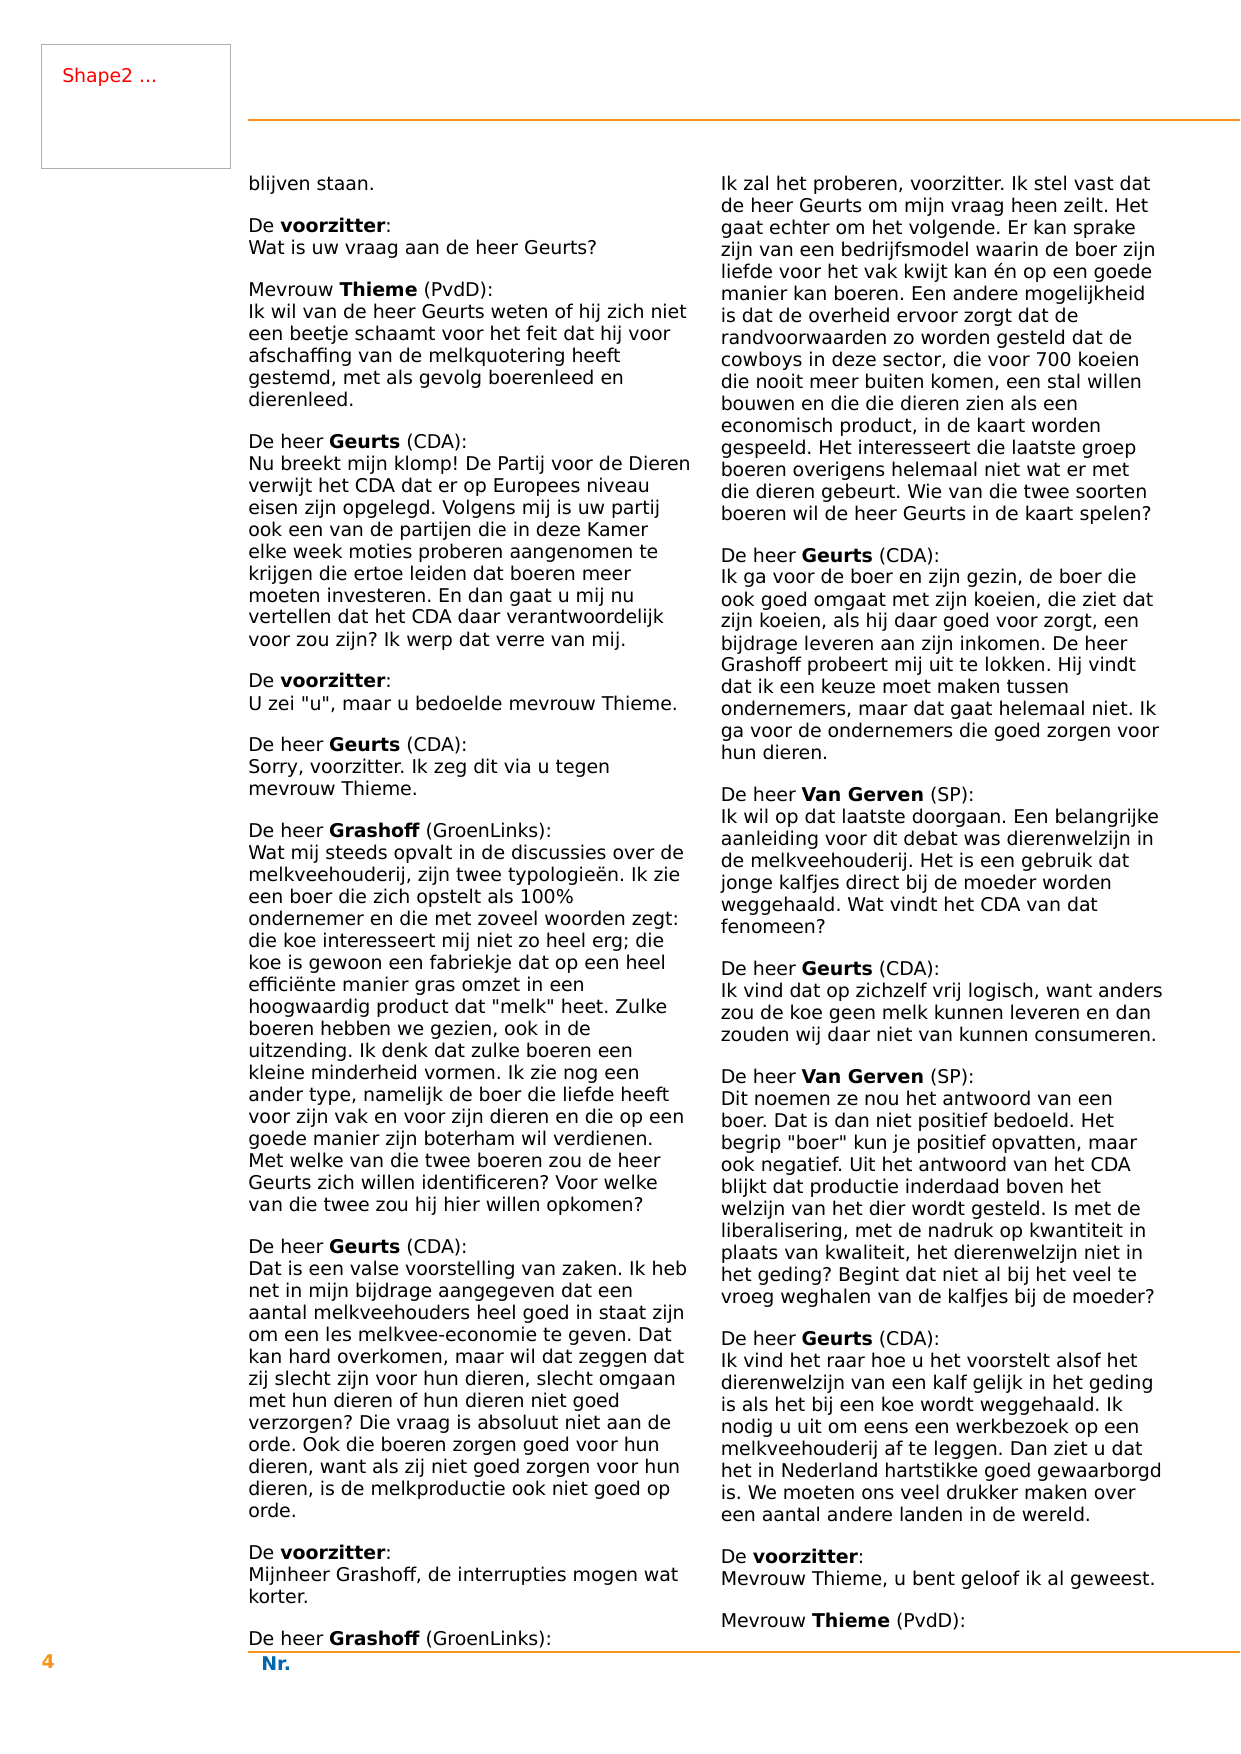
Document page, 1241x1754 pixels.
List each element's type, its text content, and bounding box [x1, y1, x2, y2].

text De heer Grashoff (GroenLinks): [248, 820, 691, 842]
text Nu breekt mijn klomp! De Partij voor de Dieren verwijt het CDA dat er op Europees niveau eisen zijn opgelegd. Volgens mij is uw partij ook een van de partijen die in deze Kamer elke week moties proberen aangenomen te krijgen die ertoe leiden dat boeren meer moeten investeren. En dan gaat u mij nu vertellen dat het CDA daar verantwoordelijk voor zou zijn? Ik werp dat verre van mij. [248, 453, 691, 650]
text Mevrouw Thieme (PvdD): [248, 279, 691, 301]
text Mevrouw Thieme, u bent geloof ik al geweest. [721, 1568, 1163, 1589]
text U zei "u", maar u bedoelde mevrouw Thieme. [248, 692, 691, 714]
text De heer Geurts (CDA): [248, 1236, 691, 1258]
text Mijnheer Grashoff, de interrupties mogen wat korter. [248, 1564, 691, 1608]
text Ik wil op dat laatste doorgaan. Een belangrijke aanleiding voor dit debat was dierenwelzijn in de melkveehouderij. Het is een gebruik dat jonge kalfjes direct bij de moeder worden weggehaald. Wat vindt het CDA van dat fenomeen? [721, 806, 1163, 938]
text De voorzitter: [721, 1546, 1163, 1568]
text De heer Grashoff (GroenLinks): [248, 1628, 691, 1649]
text De heer Geurts (CDA): [721, 958, 1163, 980]
text Sorry, voorzitter. Ik zeg dit via u tegen mevrouw Thieme. [248, 756, 691, 800]
text De heer Van Gerven (SP): [721, 1066, 1163, 1088]
text De voorzitter: [248, 670, 691, 692]
text De voorzitter: [248, 215, 691, 237]
text blijven staan. [248, 173, 691, 195]
text De heer Geurts (CDA): [721, 1328, 1163, 1350]
text De heer Geurts (CDA): [721, 544, 1163, 566]
text Wat mij steeds opvalt in de discussies over de melkveehouderij, zijn twee typologieën. Ik zie een boer die zich opstelt als 100% ondernemer en die met zoveel woorden zegt: die koe interesseert mij niet zo heel erg; die koe is gewoon een fabriekje dat op een heel efficiënte manier gras omzet in een hoogwaardig product dat "melk" heet. Zulke boeren hebben we gezien, ook in de uitzending. Ik denk dat zulke boeren een kleine minderheid vormen. Ik zie nog een ander type, namelijk de boer die liefde heeft voor zijn vak en voor zijn dieren en die op een goede manier zijn boterham wil verdienen. Met welke van die twee boeren zou de heer Geurts zich willen identificeren? Voor welke van die twee zou hij hier willen opkomen? [248, 842, 691, 1216]
text De heer Geurts (CDA): [248, 734, 691, 756]
text Ik ga voor de boer en zijn gezin, de boer die ook goed omgaat met zijn koeien, die ziet dat zijn koeien, als hij daar goed voor zorgt, een bijdrage leveren aan zijn inkomen. De heer Grashoff probeert mij uit te lokken. Hij vindt dat ik een keuze moet maken tussen ondernemers, maar dat gaat helemaal niet. Ik ga voor de ondernemers die goed zorgen voor hun dieren. [721, 566, 1163, 764]
text De heer Geurts (CDA): [248, 431, 691, 453]
text Ik vind het raar hoe u het voorstelt alsof het dierenwelzijn van een kalf gelijk in het geding is als het bij een koe wordt weggehaald. Ik nodig u uit om eens een werkbezoek op een melkveehouderij af te leggen. Dan ziet u dat het in Nederland hartstikke goed gewaarborgd is. We moeten ons veel drukker maken over een aantal andere landen in de wereld. [721, 1350, 1163, 1526]
text Ik zal het proberen, voorzitter. Ik stel vast dat de heer Geurts om mijn vraag heen zeilt. Het gaat echter om het volgende. Er kan sprake zijn van een bedrijfsmodel waarin de boer zijn liefde voor het vak kwijt kan én op een goede manier kan boeren. Een andere mogelijkheid is dat de overheid ervoor zorgt dat de randvoorwaarden zo worden gesteld dat de cowboys in deze sector, die voor 700 koeien die nooit meer buiten komen, een stal willen bouwen en die die dieren zien als een economisch product, in de kaart worden gespeeld. Het interesseert die laatste groep boeren overigens helemaal niet wat er met die dieren gebeurt. Wie van die twee soorten boeren wil de heer Geurts in de kaart spelen? [721, 173, 1163, 524]
text Dit noemen ze nou het antwoord van een boer. Dat is dan niet positief bedoeld. Het begrip "boer" kun je positief opvatten, maar ook negatief. Uit het antwoord van het CDA blijkt dat productie inderdaad boven het welzijn van het dier wordt gesteld. Is met de liberalisering, met de nadruk op kwantiteit in plaats van kwaliteit, het dierenwelzijn niet in het geding? Begint dat niet al bij het veel te vroeg weghalen van de kalfjes bij de moeder? [721, 1088, 1163, 1308]
text De heer Van Gerven (SP): [721, 784, 1163, 806]
text De voorzitter: [248, 1542, 691, 1564]
text Ik wil van de heer Geurts weten of hij zich niet een beetje schaamt voor het feit dat hij voor afschaffing van de melkquotering heeft gestemd, met als gevolg boerenleed en dierenleed. [248, 301, 691, 411]
text Wat is uw vraag aan de heer Geurts? [248, 237, 691, 259]
text Ik vind dat op zichzelf vrij logisch, want anders zou de koe geen melk kunnen leveren en dan zouden wij daar niet van kunnen consumeren. [721, 980, 1163, 1046]
text Mevrouw Thieme (PvdD): [721, 1609, 1163, 1632]
text Dat is een valse voorstelling van zaken. Ik heb net in mijn bijdrage aangegeven dat een aantal melkveehouders heel goed in staat zijn om een les melkvee-economie te geven. Dat kan hard overkomen, maar wil dat zeggen dat zij slecht zijn voor hun dieren, slecht omgaan met hun dieren of hun dieren niet goed verzorgen? Die vraag is absoluut niet aan de orde. Ook die boeren zorgen goed voor hun dieren, want als zij niet goed zorgen voor hun dieren, is de melkproductie ook niet goed op orde. [248, 1258, 691, 1522]
